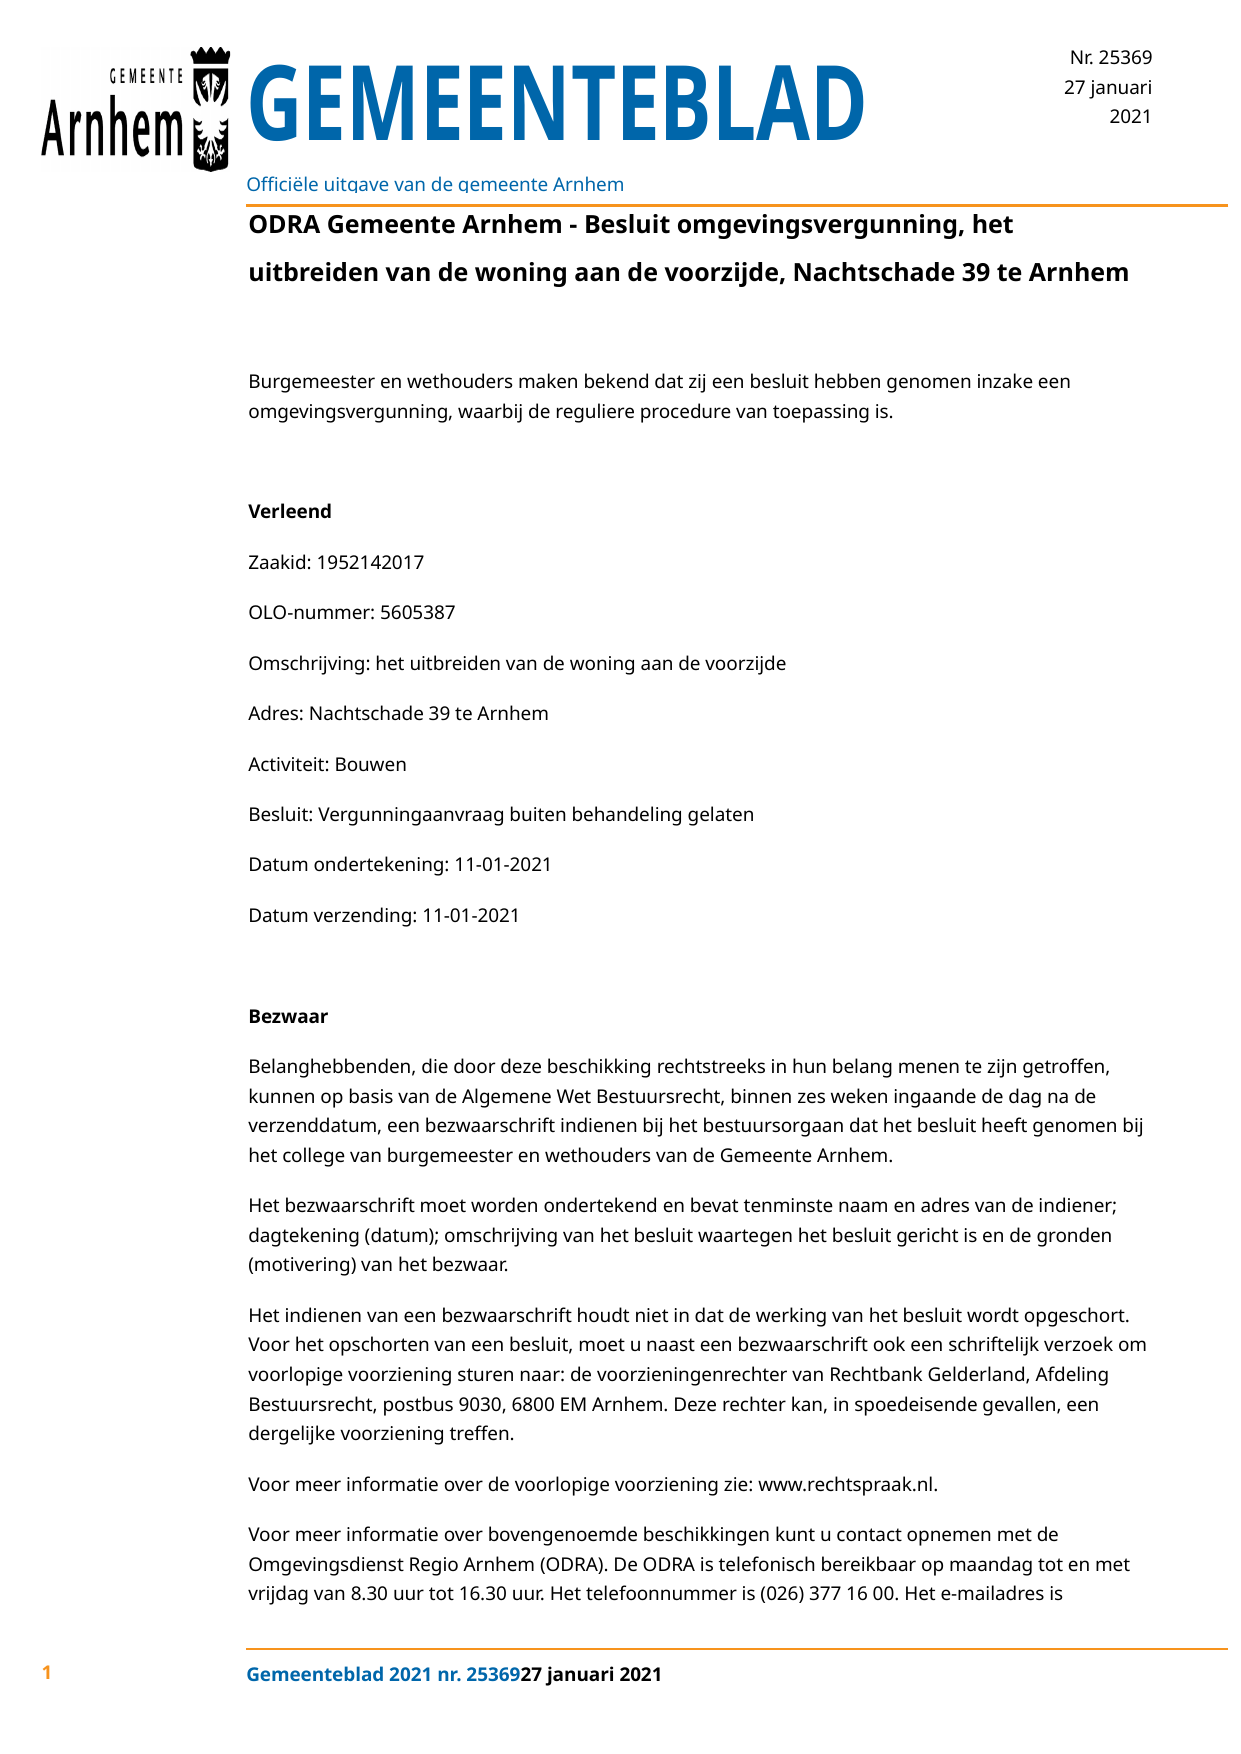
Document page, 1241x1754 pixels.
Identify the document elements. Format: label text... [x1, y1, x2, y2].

text Voor meer informatie over bovengenoemde beschikkingen kunt u contact opnemen met de Omgevingsdienst Regio Arnhem (ODRA). De ODRA is telefonisch bereikbaar op maandag tot en met vrijdag van 8.30 uur tot 16.30 uur. Het telefoonnummer is (026) 377 16 00. Het e-mailadres is [248, 1521, 1152, 1606]
text Het indienen van een bezwaarschrift houdt niet in dat de werking van het besluit wordt opgeschort. Voor het opschorten van een besluit, moet u naast een bezwaarschrift ook een schriftelijk verzoek om voorlopige voorziening sturen naar: de voorzieningenrechter van Rechtbank Gelderland, Afdeling Bestuursrecht, postbus 9030, 6800 EM Arnhem. Deze rechter kan, in spoedeisende gevallen, een dergelijke voorziening treffen. [248, 1302, 1152, 1446]
text ODRA Gemeente Arnhem - Besluit omgevingsvergunning, het uitbreiden van de woning aan de voorzijde, Nachtschade 39 te Arnhem [248, 207, 1152, 288]
picture [41, 47, 231, 172]
text Besluit: Vergunningaanvraag buiten behandeling gelaten [248, 801, 1152, 827]
text Zaakid: 1952142017 [248, 549, 1152, 575]
text OLO-nummer: 5605387 [248, 599, 1152, 625]
text Activiteit: Bouwen [248, 751, 1152, 777]
text Verleend [248, 499, 1152, 524]
text Omschrijving: het uitbreiden van de woning aan de voorzijde [248, 650, 1152, 676]
text Datum ondertekening: 11-01-2021 [248, 852, 1152, 877]
text Voor meer informatie over de voorlopige voorziening zie: www.rechtspraak.nl. [248, 1471, 1152, 1497]
text Burgemeester en wethouders maken bekend dat zij een besluit hebben genomen inzake een omgevingsvergunning, waarbij de reguliere procedure van toepassing is. [248, 368, 1152, 424]
text Datum verzending: 11-01-2021 [248, 902, 1152, 928]
text Bezwaar [248, 1003, 1152, 1029]
text Het bezwaarschrift moet worden ondertekend en bevat tenminste naam en adres van de indiener; dagtekening (datum); omschrijving van het besluit waartegen het besluit gericht is en de gronden (motivering) van het bezwaar. [248, 1192, 1152, 1277]
text Belanghebbenden, die door deze beschikking rechtstreeks in hun belang menen te zijn getroffen, kunnen op basis van de Algemene Wet Bestuursrecht, binnen zes weken ingaande de dag na de verzenddatum, een bezwaarschrift indienen bij het bestuursorgaan dat het besluit heeft genomen bij het college van burgemeester en wethouders van de Gemeente Arnhem. [248, 1053, 1152, 1168]
text Adres: Nachtschade 39 te Arnhem [248, 700, 1152, 726]
